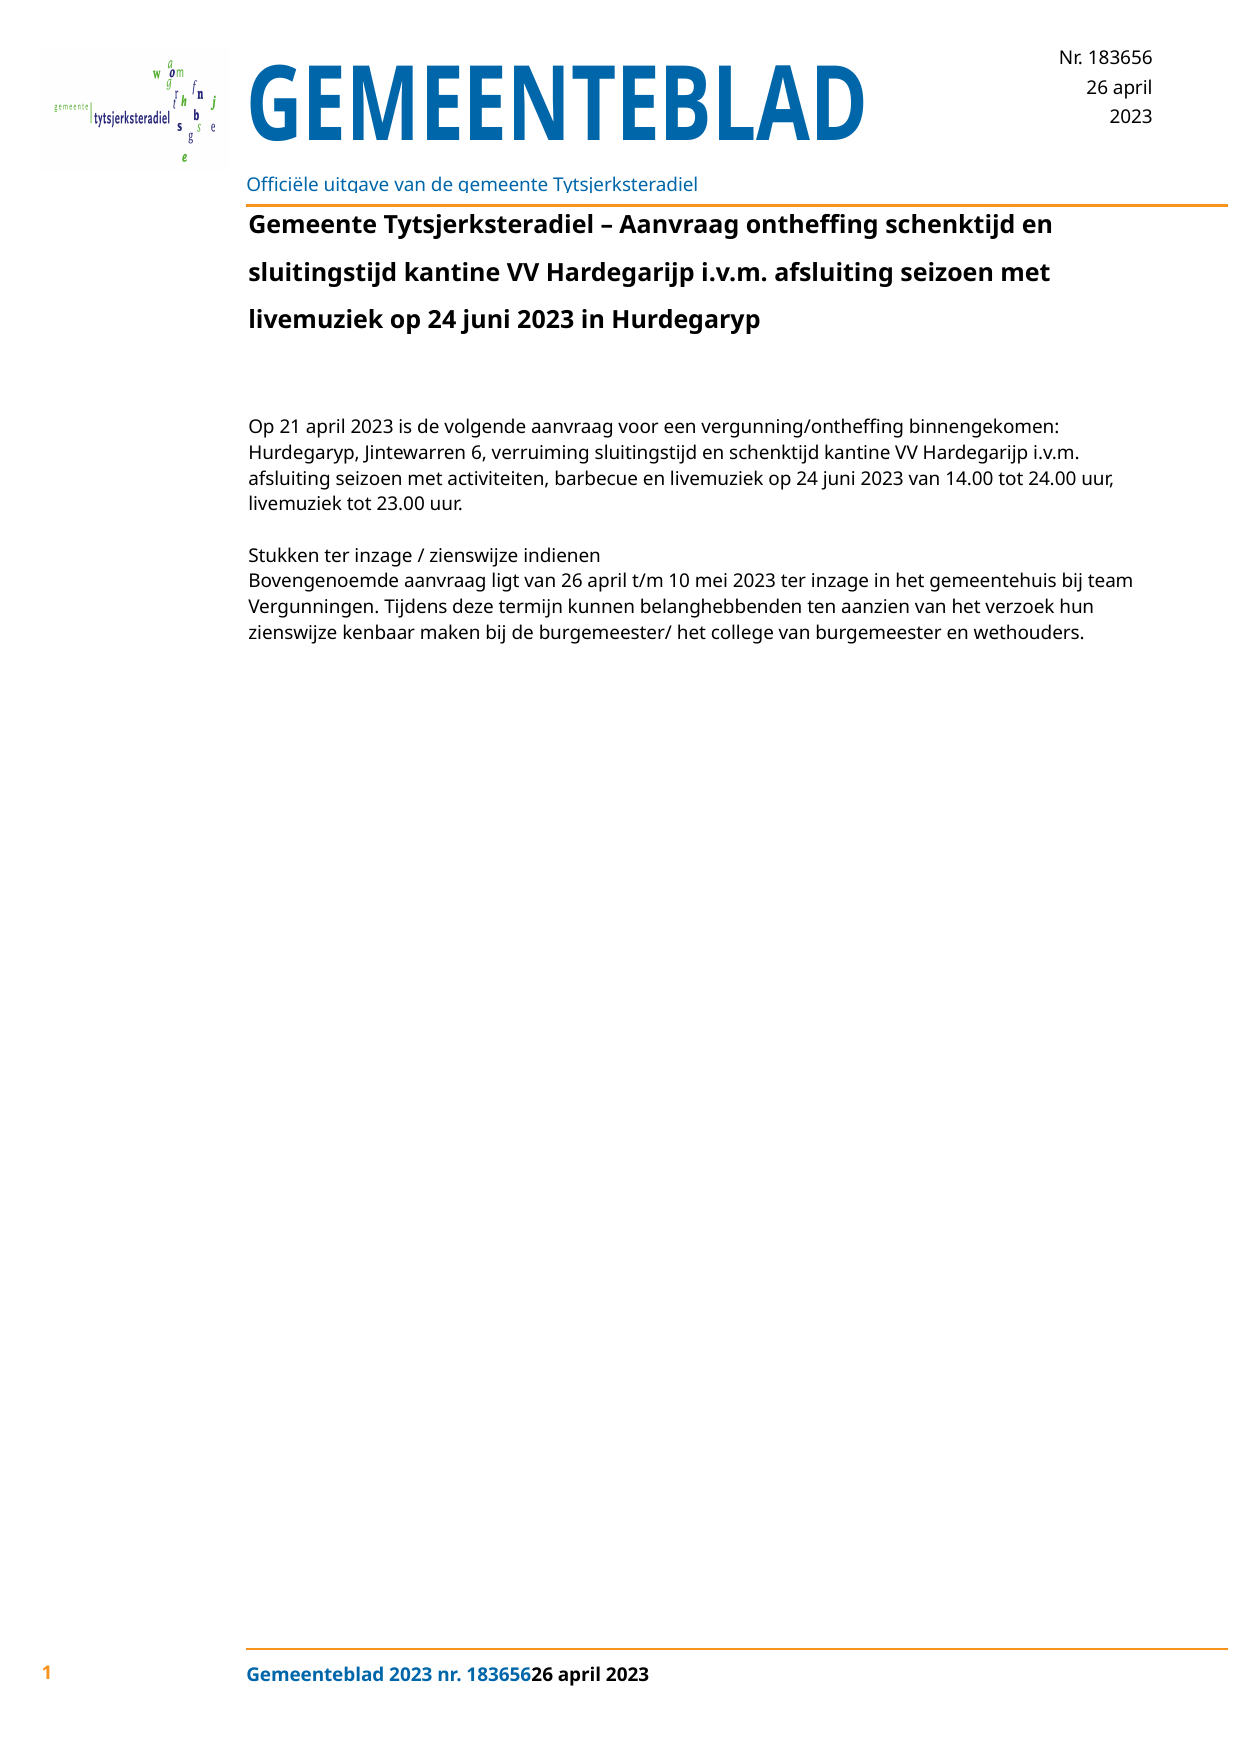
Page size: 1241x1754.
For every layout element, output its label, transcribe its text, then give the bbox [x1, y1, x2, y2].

picture [41, 47, 231, 172]
text Op 21 april 2023 is de volgende aanvraag voor een vergunning/ontheffing binnengekomen: [248, 413, 1152, 439]
text Gemeente Tytsjerksteradiel – Aanvraag ontheffing schenktijd en sluitingstijd kantine VV Hardegarijp i.v.m. afsluiting seizoen met livemuziek op 24 juni 2023 in Hurdegaryp [248, 207, 1152, 336]
text Hurdegaryp, Jintewarren 6, verruiming sluitingstijd en schenktijd kantine VV Hardegarijp i.v.m. afsluiting seizoen met activiteiten, barbecue en livemuziek op 24 juni 2023 van 14.00 tot 24.00 uur, livemuziek tot 23.00 uur. [248, 439, 1152, 516]
text Bovengenoemde aanvraag ligt van 26 april t/m 10 mei 2023 ter inzage in het gemeentehuis bij team Vergunningen. Tijdens deze termijn kunnen belanghebbenden ten aanzien van het verzoek hun zienswijze kenbaar maken bij de burgemeester/ het college van burgemeester en wethouders. [248, 568, 1152, 645]
text Stukken ter inzage / zienswijze indienen [248, 542, 1152, 568]
